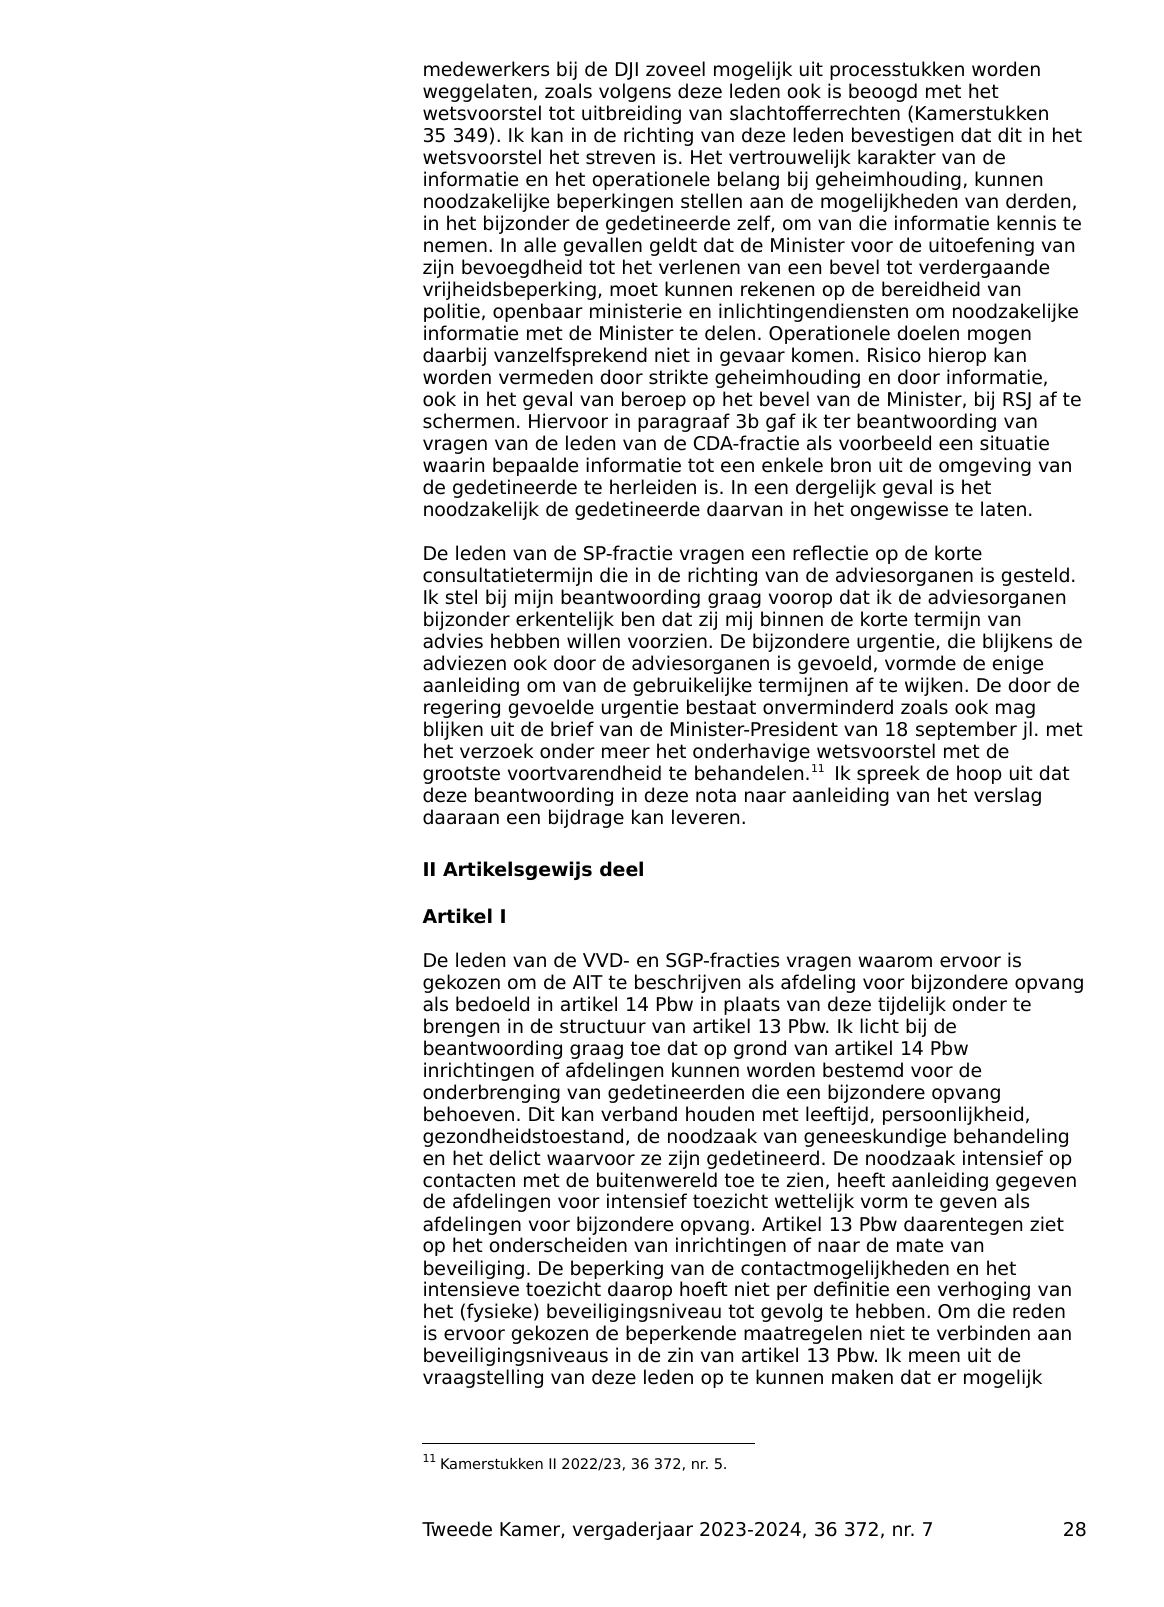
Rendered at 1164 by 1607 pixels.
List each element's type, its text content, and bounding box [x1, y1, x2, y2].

subtitle II Artikelsgewijs deel [422, 858, 1087, 881]
text medewerkers bij de DJI zoveel mogelijk uit processtukken worden weggelaten, zoals volgens deze leden ook is beoogd met het wetsvoorstel tot uitbreiding van slachtofferrechten (Kamerstukken 35 349). Ik kan in de richting van deze leden bevestigen dat dit in het wetsvoorstel het streven is. Het vertrouwelijk karakter van de informatie en het operationele belang bij geheimhouding, kunnen noodzakelijke beperkingen stellen aan de mogelijkheden van derden, in het bijzonder de gedetineerde zelf, om van die informatie kennis te nemen. In alle gevallen geldt dat de Minister voor de uitoefening van zijn bevoegdheid tot het verlenen van een bevel tot verdergaande vrijheidsbeperking, moet kunnen rekenen op de bereidheid van politie, openbaar ministerie en inlichtingendiensten om noodzakelijke informatie met de Minister te delen. Operationele doelen mogen daarbij vanzelfsprekend niet in gevaar komen. Risico hierop kan worden vermeden door strikte geheimhouding en door informatie, ook in het geval van beroep op het bevel van de Minister, bij RSJ af te schermen. Hiervoor in paragraaf 3b gaf ik ter beantwoording van vragen van de leden van de CDA-fractie als voorbeeld een situatie waarin bepaalde informatie tot een enkele bron uit de omgeving van de gedetineerde te herleiden is. In een dergelijk geval is het noodzakelijk de gedetineerde daarvan in het ongewisse te laten. [422, 59, 1087, 521]
text Kamerstukken II 2022/23, 36 372, nr. 5. [422, 1452, 1087, 1474]
subtitle Artikel I [422, 906, 1087, 927]
text De leden van de VVD- en SGP-fracties vragen waarom ervoor is gekozen om de AIT te beschrijven als afdeling voor bijzondere opvang als bedoeld in artikel 14 Pbw in plaats van deze tijdelijk onder te brengen in de structuur van artikel 13 Pbw. Ik licht bij de beantwoording graag toe dat op grond van artikel 14 Pbw inrichtingen of afdelingen kunnen worden bestemd voor de onderbrenging van gedetineerden die een bijzondere opvang behoeven. Dit kan verband houden met leeftijd, persoonlijkheid, gezondheidstoestand, de noodzaak van geneeskundige behandeling en het delict waarvoor ze zijn gedetineerd. De noodzaak intensief op contacten met de buitenwereld toe te zien, heeft aanleiding gegeven de afdelingen voor intensief toezicht wettelijk vorm te geven als afdelingen voor bijzondere opvang. Artikel 13 Pbw daarentegen ziet op het onderscheiden van inrichtingen of naar de mate van beveiliging. De beperking van de contactmogelijkheden en het intensieve toezicht daarop hoeft niet per definitie een verhoging van het (fysieke) beveiligingsniveau tot gevolg te hebben. Om die reden is ervoor gekozen de beperkende maatregelen niet te verbinden aan beveiligingsniveaus in de zin van artikel 13 Pbw. Ik meen uit de vraagstelling van deze leden op te kunnen maken dat er mogelijk [422, 950, 1087, 1389]
text De leden van de SP-fractie vragen een reflectie op de korte consultatietermijn die in de richting van de adviesorganen is gesteld. Ik stel bij mijn beantwoording graag voorop dat ik de adviesorganen bijzonder erkentelijk ben dat zij mij binnen de korte termijn van advies hebben willen voorzien. De bijzondere urgentie, die blijkens de adviezen ook door de adviesorganen is gevoeld, vormde de enige aanleiding om van de gebruikelijke termijnen af te wijken. De door de regering gevoelde urgentie bestaat onverminderd zoals ook mag blijken uit de brief van de Minister-President van 18 september jl. met het verzoek onder meer het onderhavige wetsvoorstel met de grootste voortvarendheid te behandelen. Ik spreek de hoop uit dat deze beantwoording in deze nota naar aanleiding van het verslag daaraan een bijdrage kan leveren. [422, 543, 1087, 828]
